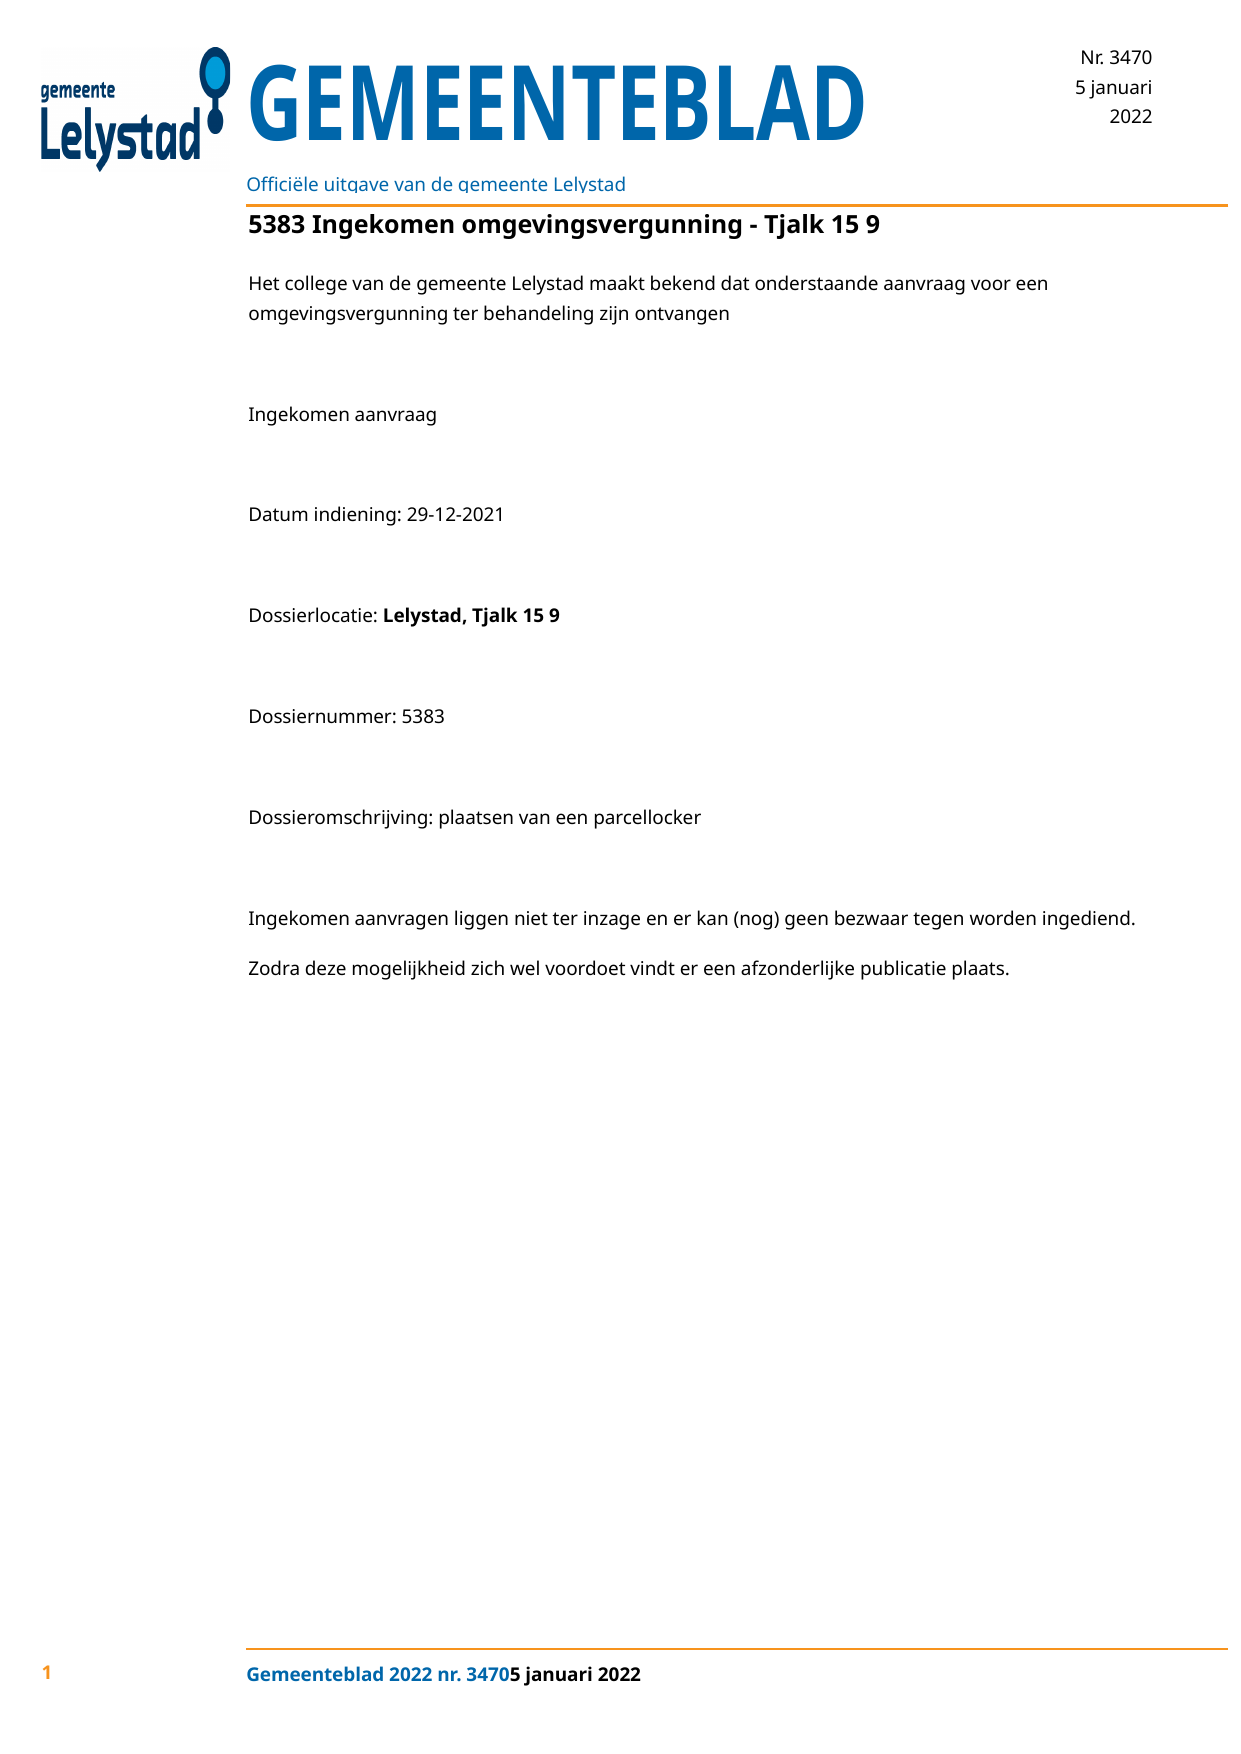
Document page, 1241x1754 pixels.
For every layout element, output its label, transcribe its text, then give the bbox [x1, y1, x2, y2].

text 5383 Ingekomen omgevingsvergunning - Tjalk 15 9 [248, 207, 1152, 241]
text Zodra deze mogelijkheid zich wel voordoet vindt er een afzonderlijke publicatie plaats. [248, 955, 1152, 981]
text Dossierlocatie: Lelystad, Tjalk 15 9 [248, 602, 1152, 628]
text Het college van de gemeente Lelystad maakt bekend dat onderstaande aanvraag voor een omgevingsvergunning ter behandeling zijn ontvangen [248, 270, 1152, 326]
picture [41, 47, 231, 172]
text Ingekomen aanvraag [248, 401, 1152, 426]
text Datum indiening: 29-12-2021 [248, 502, 1152, 527]
text Dossieromschrijving: plaatsen van een parcellocker [248, 804, 1152, 830]
text Dossiernummer: 5383 [248, 703, 1152, 729]
text Ingekomen aanvragen liggen niet ter inzage en er kan (nog) geen bezwaar tegen worden ingediend. [248, 905, 1152, 931]
